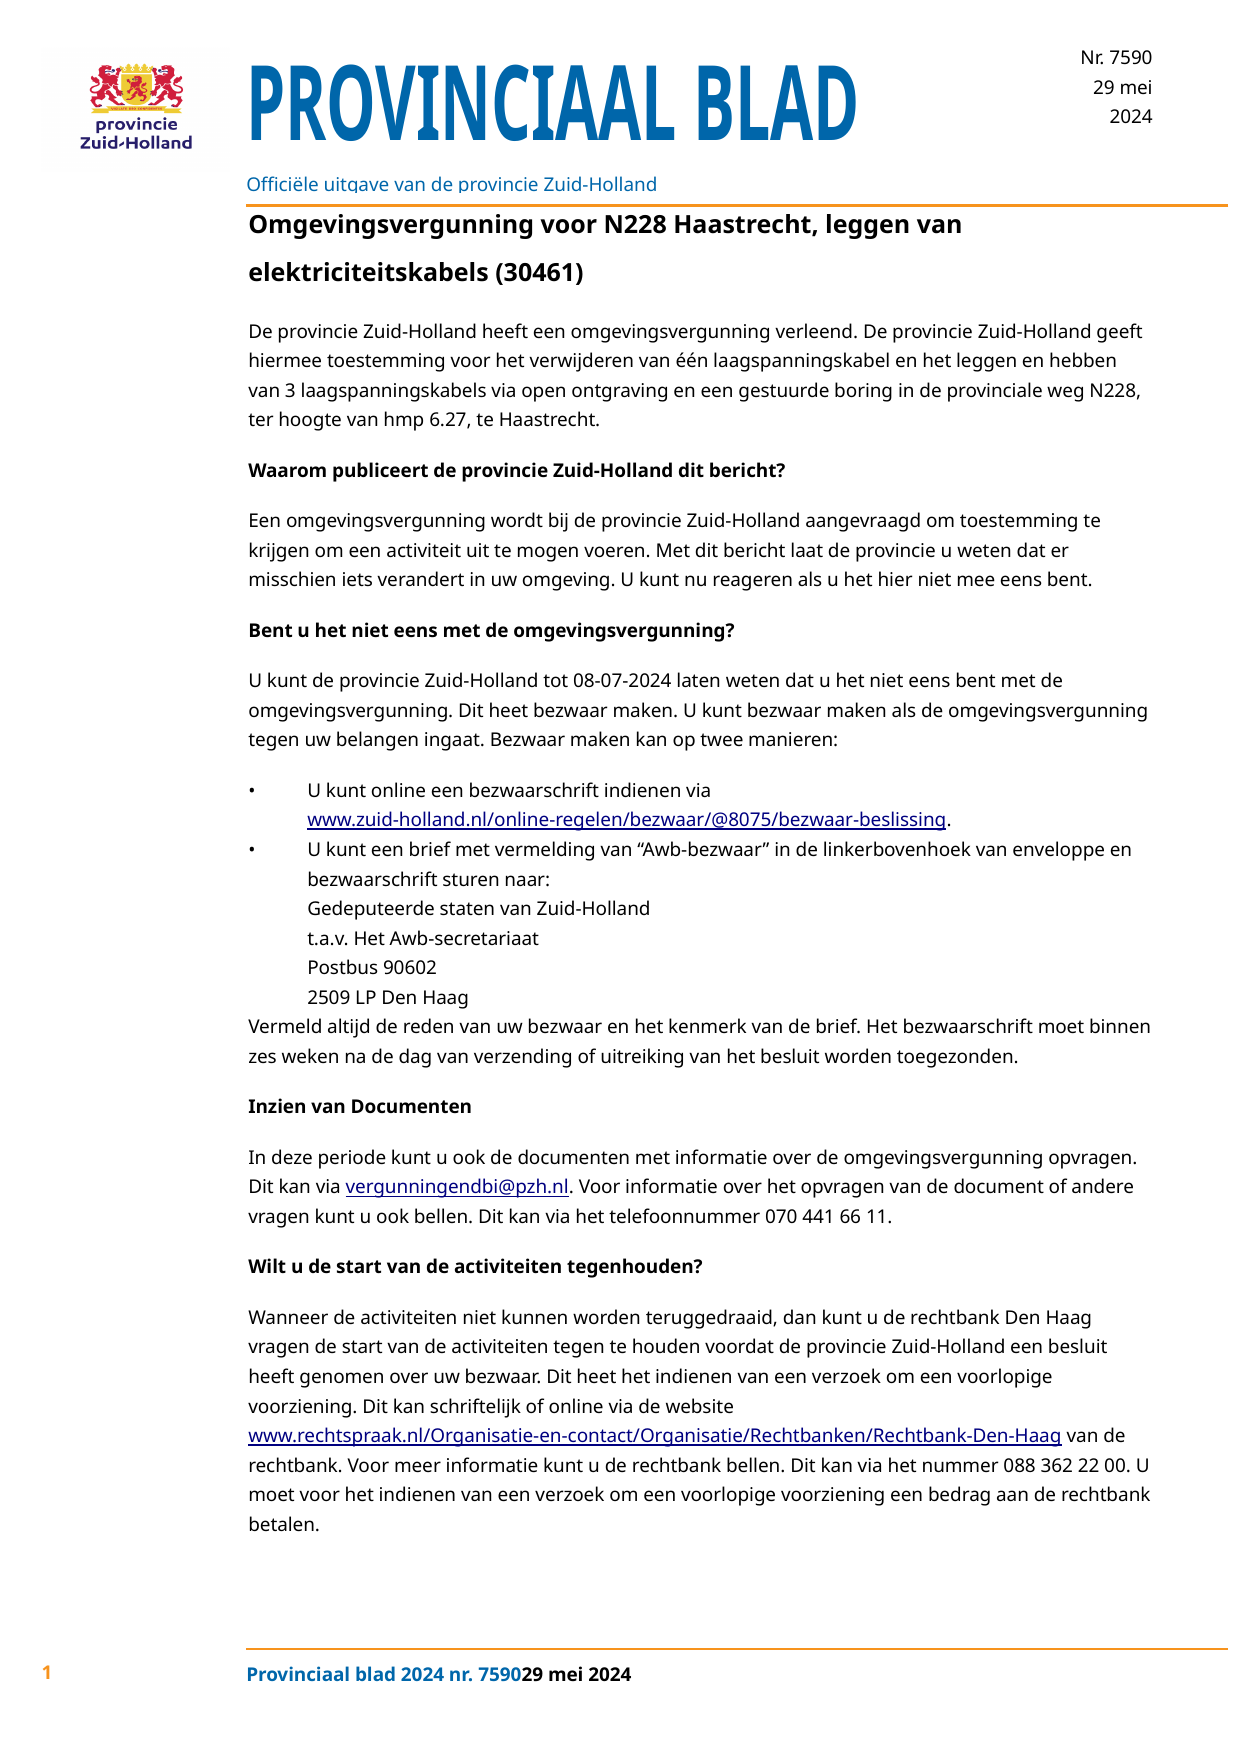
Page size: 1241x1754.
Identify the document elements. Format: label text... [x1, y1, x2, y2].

text Bent u het niet eens met de omgevingsvergunning? [248, 617, 1152, 643]
text Waarom publiceert de provincie Zuid-Holland dit bericht? [248, 457, 1152, 483]
picture [41, 47, 231, 172]
list U kunt een brief met vermelding van “Awb-bezwaar” in de linkerbovenhoek van enveloppe en bezwaarschrift sturen naar: [248, 836, 1152, 892]
list Postbus 90602 [248, 954, 1152, 980]
text Omgevingsvergunning voor N228 Haastrecht, leggen van elektriciteitskabels (30461) [248, 207, 1152, 288]
text Inzien van Documenten [248, 1094, 1152, 1119]
text U kunt de provincie Zuid-Holland tot 08-07-2024 laten weten dat u het niet eens bent met de omgevingsvergunning. Dit heet bezwaar maken. U kunt bezwaar maken als de omgevingsvergunning tegen uw belangen ingaat. Bezwaar maken kan op twee manieren: [248, 667, 1152, 752]
list Gedeputeerde staten van Zuid-Holland [248, 895, 1152, 921]
list 2509 LP Den Haag [248, 984, 1152, 1010]
text In deze periode kunt u ook de documenten met informatie over de omgevingsvergunning opvragen. Dit kan via vergunningendbi@pzh.nl. Voor informatie over het opvragen van de document of andere vragen kunt u ook bellen. Dit kan via het telefoonnummer 070 441 66 11. [248, 1144, 1152, 1229]
text Een omgevingsvergunning wordt bij de provincie Zuid-Holland aangevraagd om toestemming te krijgen om een activiteit uit te mogen voeren. Met dit bericht laat de provincie u weten dat er misschien iets verandert in uw omgeving. U kunt nu reageren als u het hier niet mee eens bent. [248, 507, 1152, 592]
text Vermeld altijd de reden van uw bezwaar en het kenmerk van de brief. Het bezwaarschrift moet binnen zes weken na de dag van verzending of uitreiking van het besluit worden toegezonden. [248, 1014, 1152, 1069]
text De provincie Zuid-Holland heeft een omgevingsvergunning verleend. De provincie Zuid-Holland geeft hiermee toestemming voor het verwijderen van één laagspanningskabel en het leggen en hebben van 3 laagspanningskabels via open ontgraving en een gestuurde boring in de provinciale weg N228, ter hoogte van hmp 6.27, te Haastrecht. [248, 318, 1152, 432]
list t.a.v. Het Awb-secretariaat [248, 925, 1152, 951]
text Wilt u de start van de activiteiten tegenhouden? [248, 1254, 1152, 1279]
list U kunt online een bezwaarschrift indienen via www.zuid-holland.nl/online-regelen/bezwaar/@8075/bezwaar-beslissing. [248, 777, 1152, 832]
text Wanneer de activiteiten niet kunnen worden teruggedraaid, dan kunt u de rechtbank Den Haag vragen de start van de activiteiten tegen te houden voordat de provincie Zuid-Holland een besluit heeft genomen over uw bezwaar. Dit heet het indienen van een verzoek om een voorlopige voorziening. Dit kan schriftelijk of online via de website www.rechtspraak.nl/Organisatie-en-contact/Organisatie/Rechtbanken/Rechtbank-Den-Haag van de rechtbank. Voor meer informatie kunt u de rechtbank bellen. Dit kan via het nummer 088 362 22 00. U moet voor het indienen van een verzoek om een voorlopige voorziening een bedrag aan de rechtbank betalen. [248, 1304, 1152, 1537]
